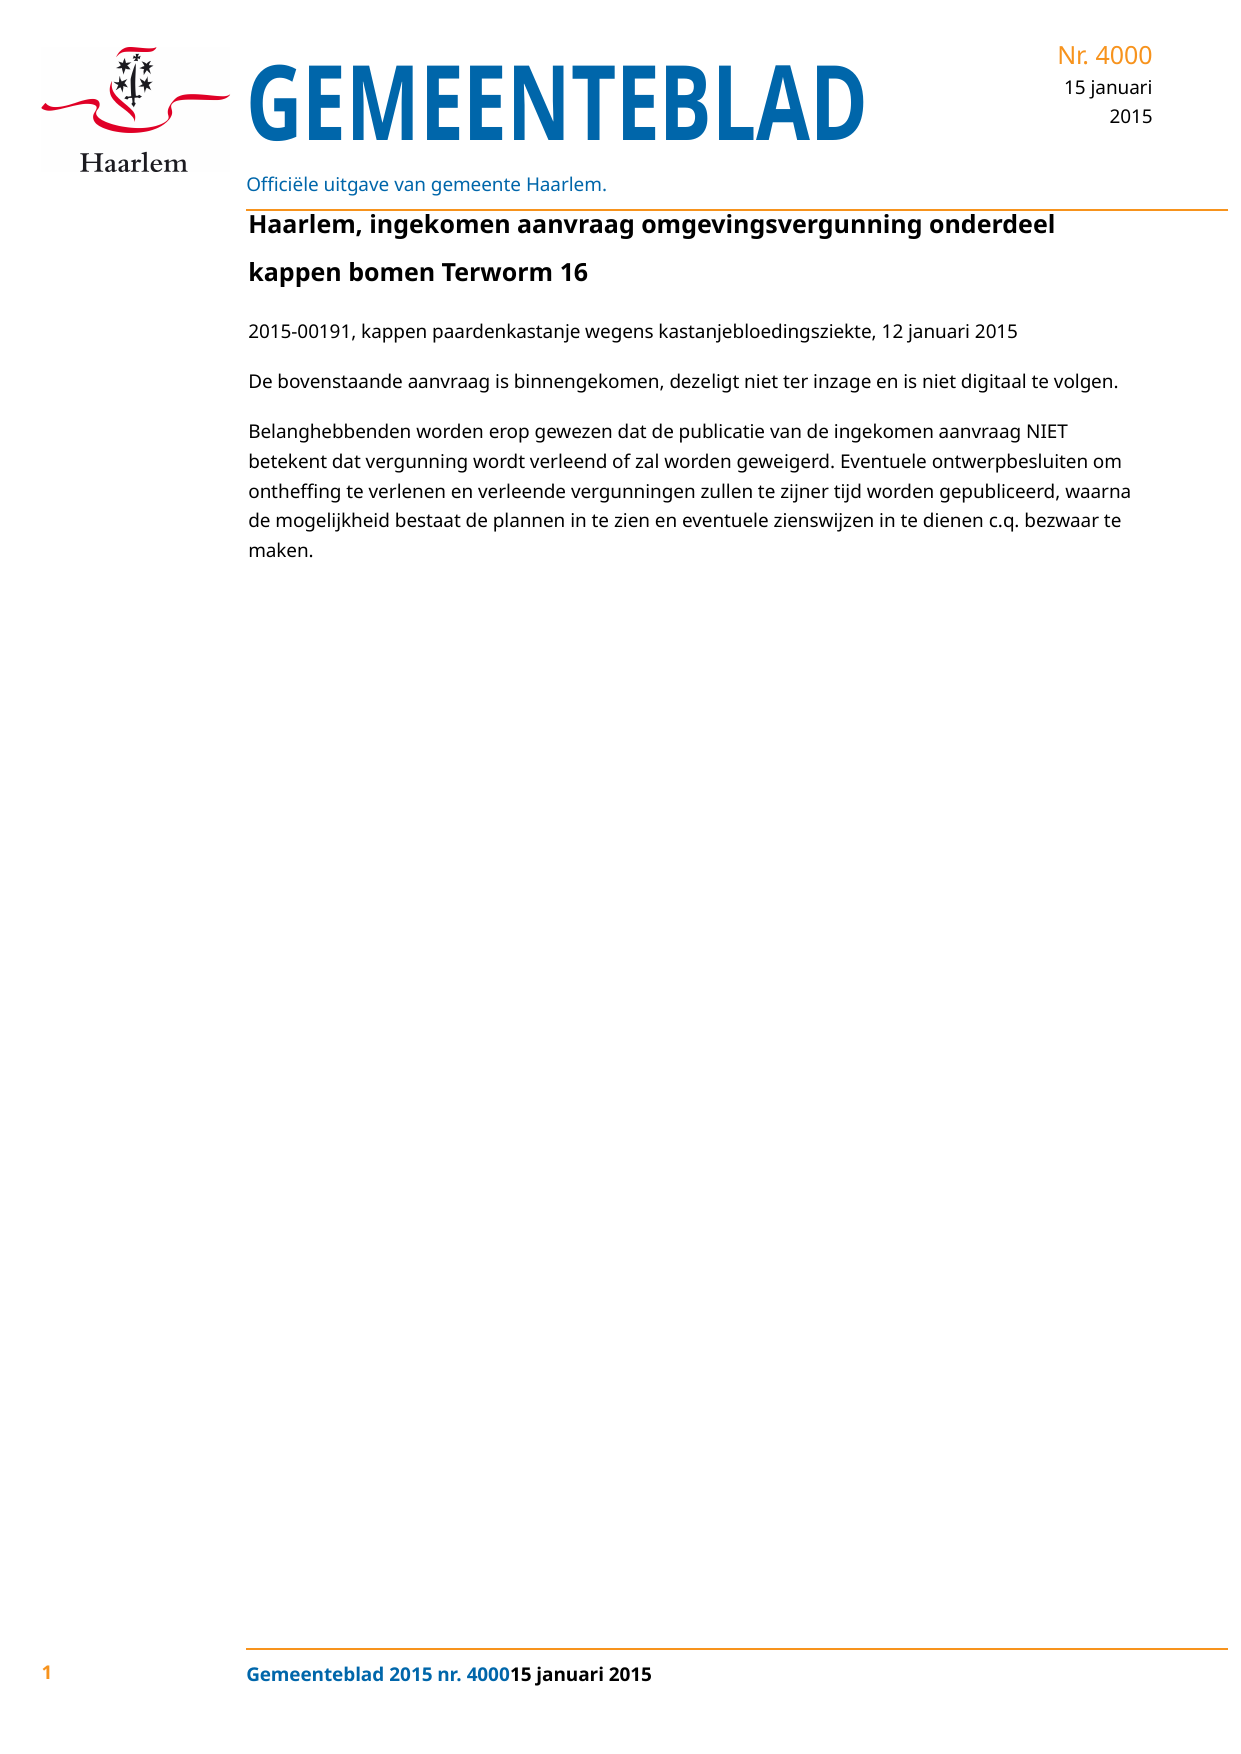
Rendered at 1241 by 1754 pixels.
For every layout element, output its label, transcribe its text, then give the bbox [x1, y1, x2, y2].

text De bovenstaande aanvraag is binnengekomen, dezeligt niet ter inzage en is niet digitaal te volgen. [248, 368, 1152, 394]
text Haarlem, ingekomen aanvraag omgevingsvergunning onderdeel kappen bomen Terworm 16 [248, 211, 1152, 288]
picture [41, 47, 231, 172]
text 2015-00191, kappen paardenkastanje wegens kastanjebloedingsziekte, 12 januari 2015 [248, 318, 1152, 344]
text Belanghebbenden worden erop gewezen dat de publicatie van de ingekomen aanvraag NIET betekent dat vergunning wordt verleend of zal worden geweigerd. Eventuele ontwerpbesluiten om ontheffing te verlenen en verleende vergunningen zullen te zijner tijd worden gepubliceerd, waarna de mogelijkheid bestaat de plannen in te zien en eventuele zienswijzen in te dienen c.q. bezwaar te maken. [248, 419, 1152, 563]
